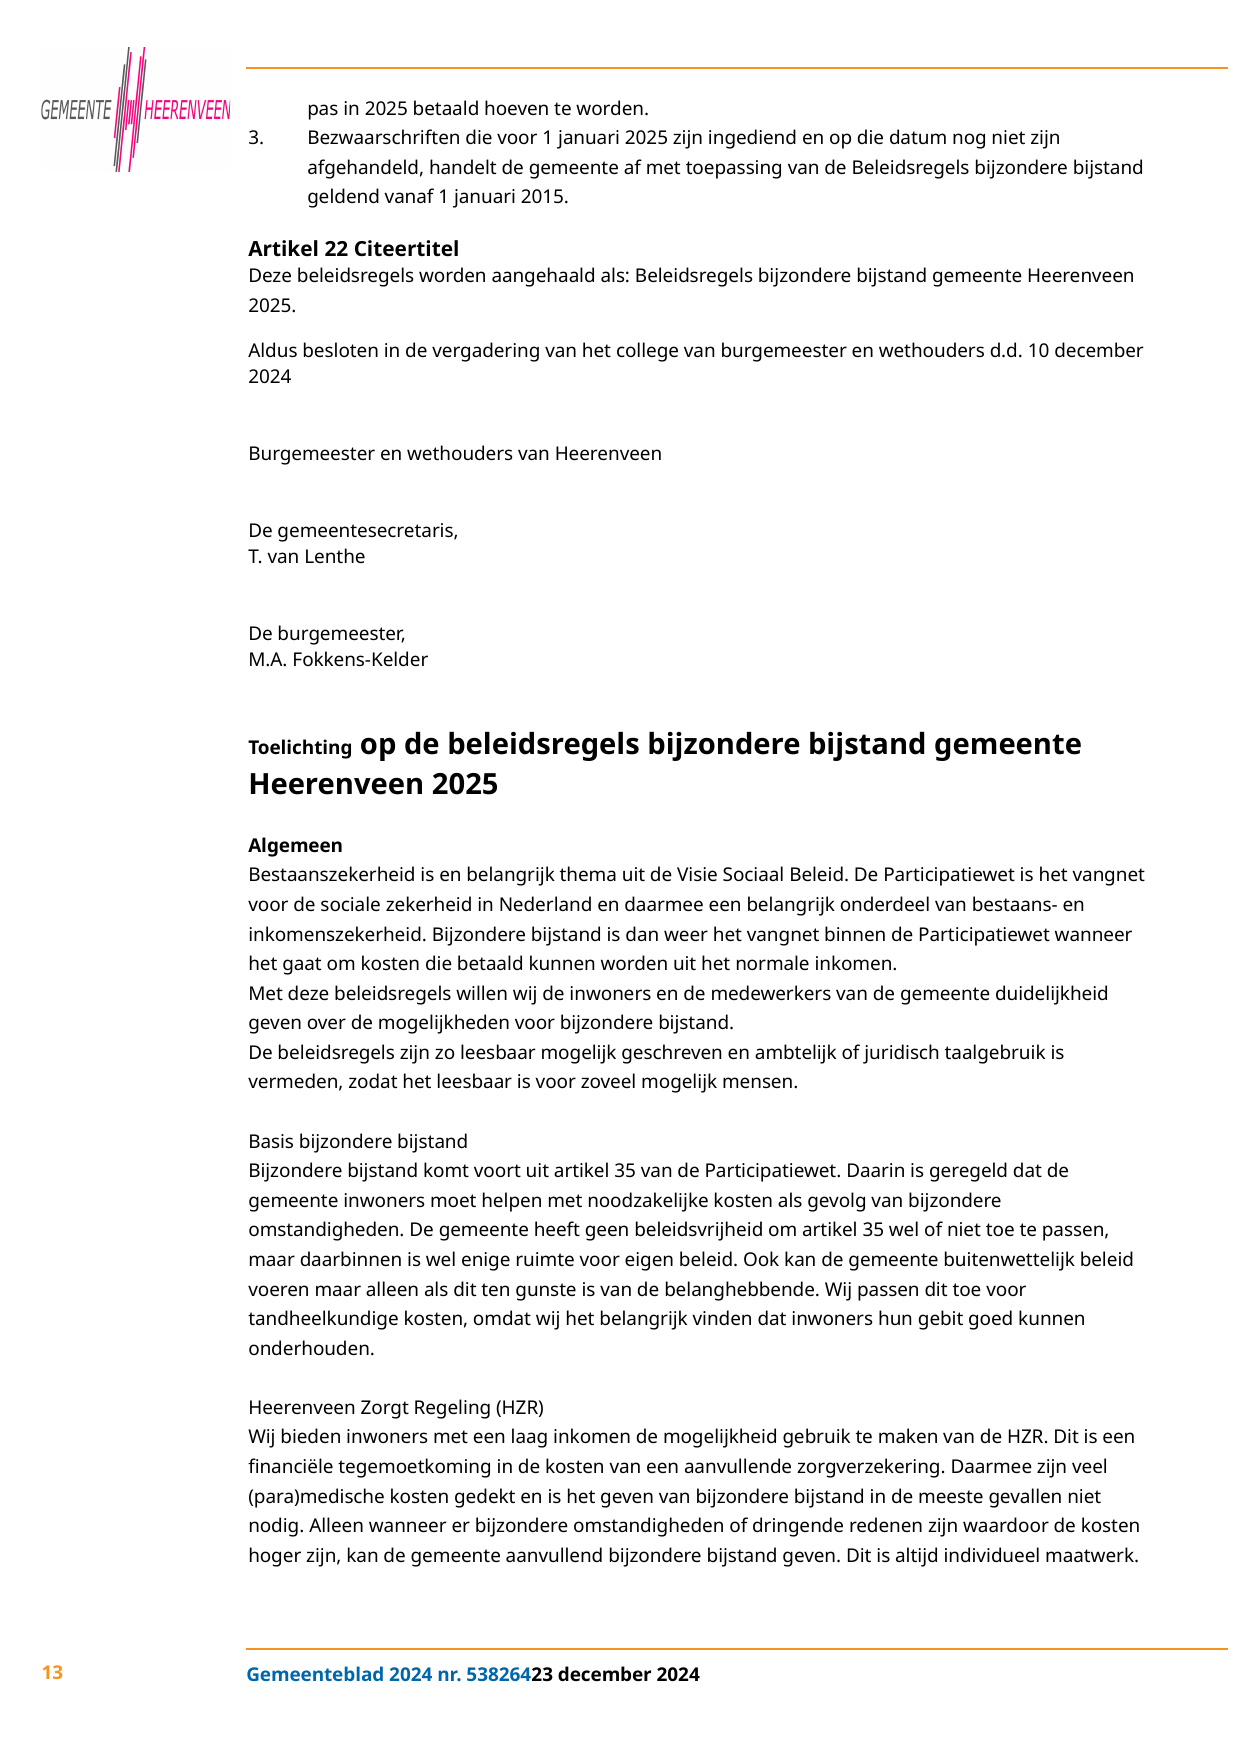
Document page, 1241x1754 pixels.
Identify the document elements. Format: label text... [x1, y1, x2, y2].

text Toelichting op de beleidsregels bijzondere bijstand gemeente Heerenveen 2025 [248, 723, 1152, 803]
text Algemeen [248, 832, 1152, 858]
text Deze beleidsregels worden aangehaald als: Beleidsregels bijzondere bijstand gemeente Heerenveen 2025. [248, 262, 1152, 318]
text Artikel 22 Citeertitel [248, 234, 1152, 262]
text Basis bijzondere bijstand [248, 1128, 1152, 1154]
list pas in 2025 betaald hoeven te worden. [248, 95, 1152, 121]
text Heerenveen Zorgt Regeling (HZR) [248, 1394, 1152, 1420]
picture [41, 47, 231, 172]
text De burgemeester, [248, 621, 1152, 646]
text De beleidsregels zijn zo leesbaar mogelijk geschreven en ambtelijk of juridisch taalgebruik is vermeden, zodat het leesbaar is voor zoveel mogelijk mensen. [248, 1039, 1152, 1094]
text Bijzondere bijstand komt voort uit artikel 35 van de Participatiewet. Daarin is geregeld dat de gemeente inwoners moet helpen met noodzakelijke kosten als gevolg van bijzondere omstandigheden. De gemeente heeft geen beleidsvrijheid om artikel 35 wel of niet toe te passen, maar daarbinnen is wel enige ruimte voor eigen beleid. Ook kan de gemeente buitenwettelijk beleid voeren maar alleen als dit ten gunste is van de belanghebbende. Wij passen dit toe voor tandheelkundige kosten, omdat wij het belangrijk vinden dat inwoners hun gebit goed kunnen onderhouden. [248, 1157, 1152, 1361]
text M.A. Fokkens-Kelder [248, 646, 1152, 672]
text Aldus besloten in de vergadering van het college van burgemeester en wethouders d.d. 10 december 2024 [248, 338, 1152, 389]
list Bezwaarschriften die voor 1 januari 2025 zijn ingediend en op die datum nog niet zijn afgehandeld, handelt de gemeente af met toepassing van de Beleidsregels bijzondere bijstand geldend vanaf 1 januari 2015. [248, 124, 1152, 209]
text De gemeentesecretaris, [248, 518, 1152, 543]
text Met deze beleidsregels willen wij de inwoners en de medewerkers van de gemeente duidelijkheid geven over de mogelijkheden voor bijzondere bijstand. [248, 980, 1152, 1035]
text T. van Lenthe [248, 543, 1152, 569]
text Bestaanszekerheid is en belangrijk thema uit de Visie Sociaal Beleid. De Participatiewet is het vangnet voor de sociale zekerheid in Nederland en daarmee een belangrijk onderdeel van bestaans- en inkomenszekerheid. Bijzondere bijstand is dan weer het vangnet binnen de Participatiewet wanneer het gaat om kosten die betaald kunnen worden uit het normale inkomen. [248, 862, 1152, 976]
text Burgemeester en wethouders van Heerenveen [248, 441, 1152, 466]
text Wij bieden inwoners met een laag inkomen de mogelijkheid gebruik te maken van de HZR. Dit is een financiële tegemoetkoming in de kosten van een aanvullende zorgverzekering. Daarmee zijn veel (para)medische kosten gedekt en is het geven van bijzondere bijstand in de meeste gevallen niet nodig. Alleen wanneer er bijzondere omstandigheden of dringende redenen zijn waardoor de kosten hoger zijn, kan de gemeente aanvullend bijzondere bijstand geven. Dit is altijd individueel maatwerk. [248, 1424, 1152, 1568]
